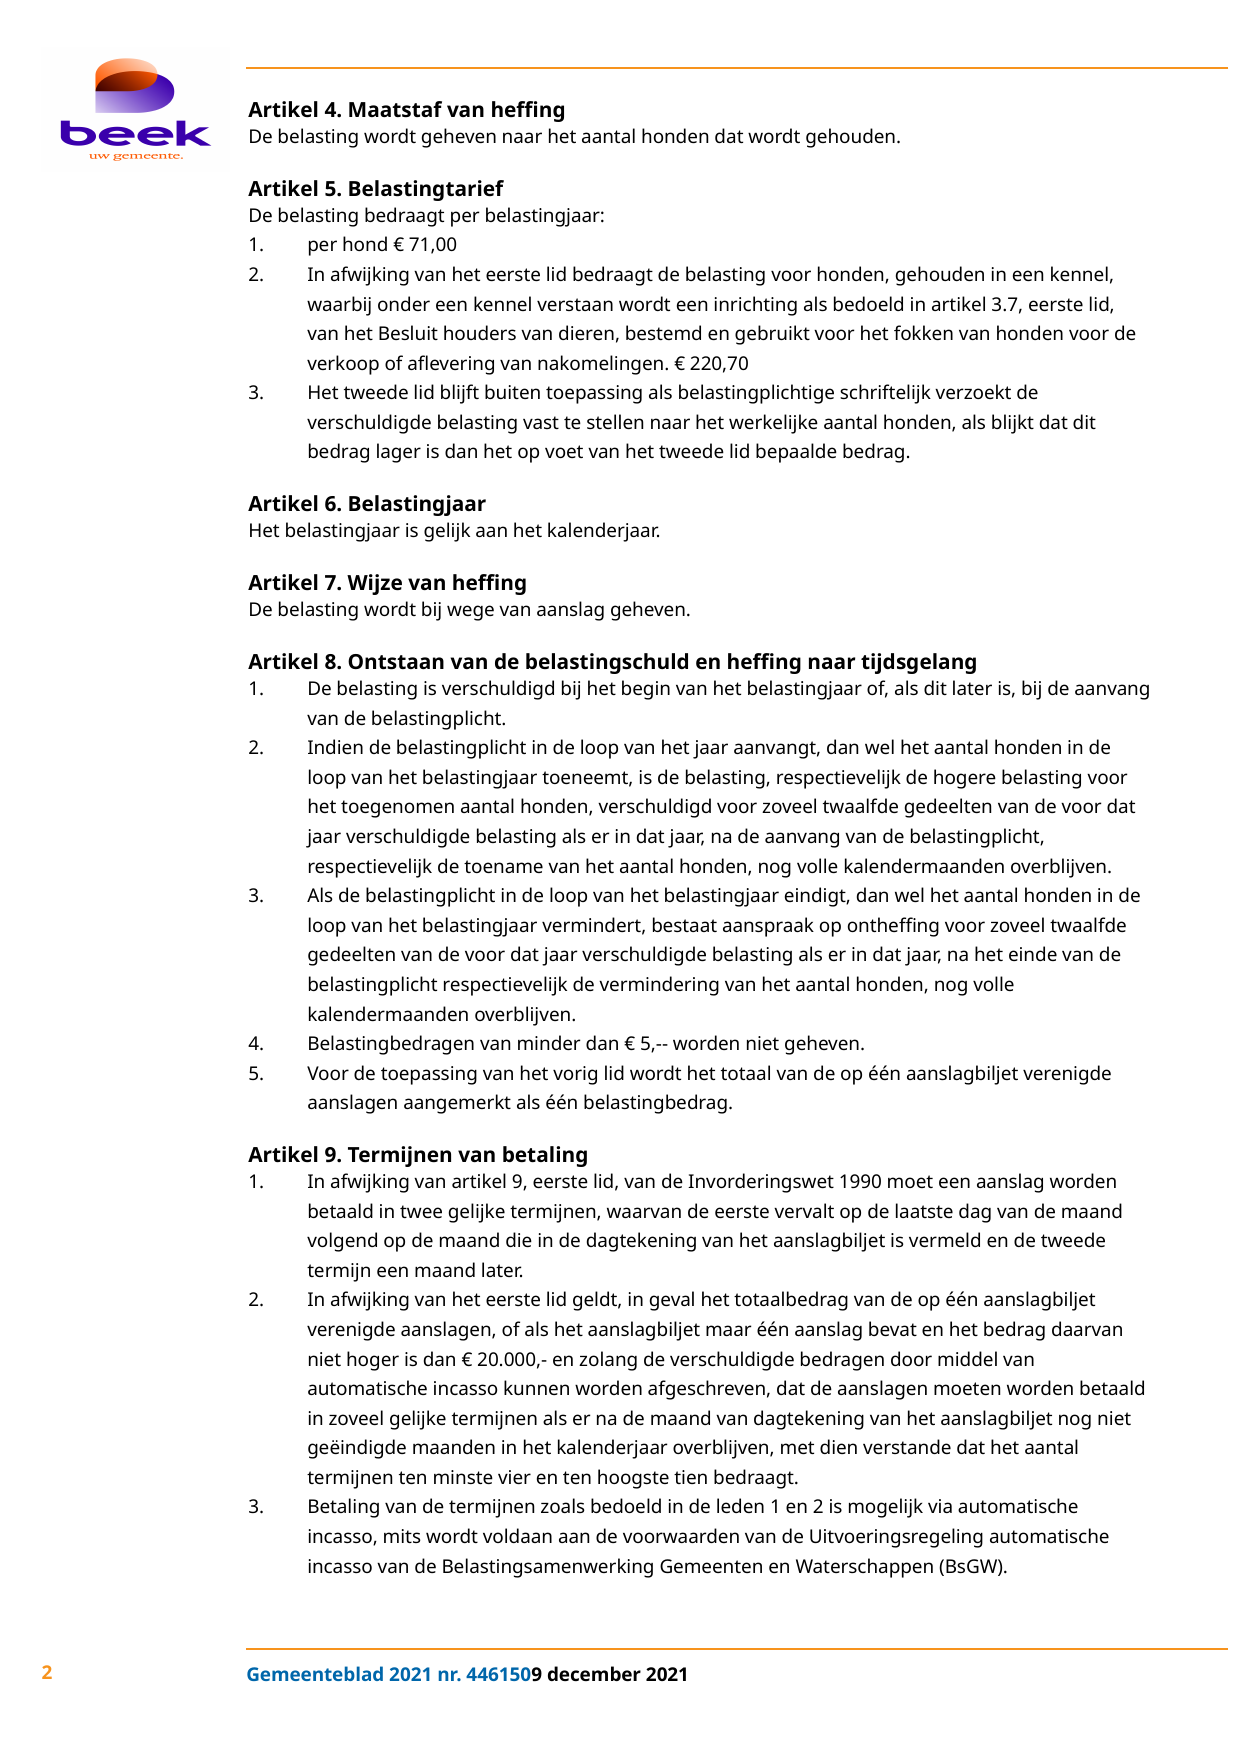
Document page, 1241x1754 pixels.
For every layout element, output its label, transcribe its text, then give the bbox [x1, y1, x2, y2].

list De belasting is verschuldigd bij het begin van het belastingjaar of, als dit later is, bij de aanvang van de belastingplicht. [248, 675, 1152, 731]
text Artikel 4. Maatstaf van heffing [248, 95, 1152, 123]
list Het tweede lid blijft buiten toepassing als belastingplichtige schriftelijk verzoekt de verschuldigde belasting vast te stellen naar het werkelijke aantal honden, als blijkt dat dit bedrag lager is dan het op voet van het tweede lid bepaalde bedrag. [248, 379, 1152, 464]
list In afwijking van het eerste lid geldt, in geval het totaalbedrag van de op één aanslagbiljet verenigde aanslagen, of als het aanslagbiljet maar één aanslag bevat en het bedrag daarvan niet hoger is dan € 20.000,- en zolang de verschuldigde bedragen door middel van automatische incasso kunnen worden afgeschreven, dat de aanslagen moeten worden betaald in zoveel gelijke termijnen als er na de maand van dagtekening van het aanslagbiljet nog niet geëindigde maanden in het kalenderjaar overblijven, met dien verstande dat het aantal termijnen ten minste vier en ten hoogste tien bedraagt. [248, 1287, 1152, 1490]
text Artikel 9. Termijnen van betaling [248, 1140, 1152, 1168]
list Betaling van de termijnen zoals bedoeld in de leden 1 en 2 is mogelijk via automatische incasso, mits wordt voldaan aan de voorwaarden van de Uitvoeringsregeling automatische incasso van de Belastingsamenwerking Gemeenten en Waterschappen (BsGW). [248, 1494, 1152, 1579]
text Artikel 5. Belastingtarief [248, 174, 1152, 202]
text Artikel 6. Belastingjaar [248, 489, 1152, 518]
list Indien de belastingplicht in de loop van het jaar aanvangt, dan wel het aantal honden in de loop van het belastingjaar toeneemt, is de belasting, respectievelijk de hogere belasting voor het toegenomen aantal honden, verschuldigd voor zoveel twaalfde gedeelten van de voor dat jaar verschuldigde belasting als er in dat jaar, na de aanvang van de belastingplicht, respectievelijk de toename van het aantal honden, nog volle kalendermaanden overblijven. [248, 734, 1152, 878]
text De belasting bedraagt per belastingjaar: [248, 202, 1152, 228]
list In afwijking van artikel 9, eerste lid, van de Invorderingswet 1990 moet een aanslag worden betaald in twee gelijke termijnen, waarvan de eerste vervalt op de laatste dag van de maand volgend op de maand die in de dagtekening van het aanslagbiljet is vermeld en de tweede termijn een maand later. [248, 1168, 1152, 1283]
list In afwijking van het eerste lid bedraagt de belasting voor honden, gehouden in een kennel, waarbij onder een kennel verstaan wordt een inrichting als bedoeld in artikel 3.7, eerste lid, van het Besluit houders van dieren, bestemd en gebruikt voor het fokken van honden voor de verkoop of aflevering van nakomelingen. € 220,70 [248, 261, 1152, 376]
text De belasting wordt geheven naar het aantal honden dat wordt gehouden. [248, 123, 1152, 149]
text De belasting wordt bij wege van aanslag geheven. [248, 596, 1152, 622]
list per hond € 71,00 [248, 232, 1152, 257]
list Belastingbedragen van minder dan € 5,-- worden niet geheven. [248, 1030, 1152, 1056]
text Het belastingjaar is gelijk aan het kalenderjaar. [248, 518, 1152, 543]
text Artikel 8. Ontstaan van de belastingschuld en heffing naar tijdsgelang [248, 647, 1152, 675]
picture [41, 47, 231, 172]
text Artikel 7. Wijze van heffing [248, 568, 1152, 596]
list Voor de toepassing van het vorig lid wordt het totaal van de op één aanslagbiljet verenigde aanslagen aangemerkt als één belastingbedrag. [248, 1060, 1152, 1115]
list Als de belastingplicht in de loop van het belastingjaar eindigt, dan wel het aantal honden in de loop van het belastingjaar vermindert, bestaat aanspraak op ontheffing voor zoveel twaalfde gedeelten van de voor dat jaar verschuldigde belasting als er in dat jaar, na het einde van de belastingplicht respectievelijk de vermindering van het aantal honden, nog volle kalendermaanden overblijven. [248, 882, 1152, 1026]
